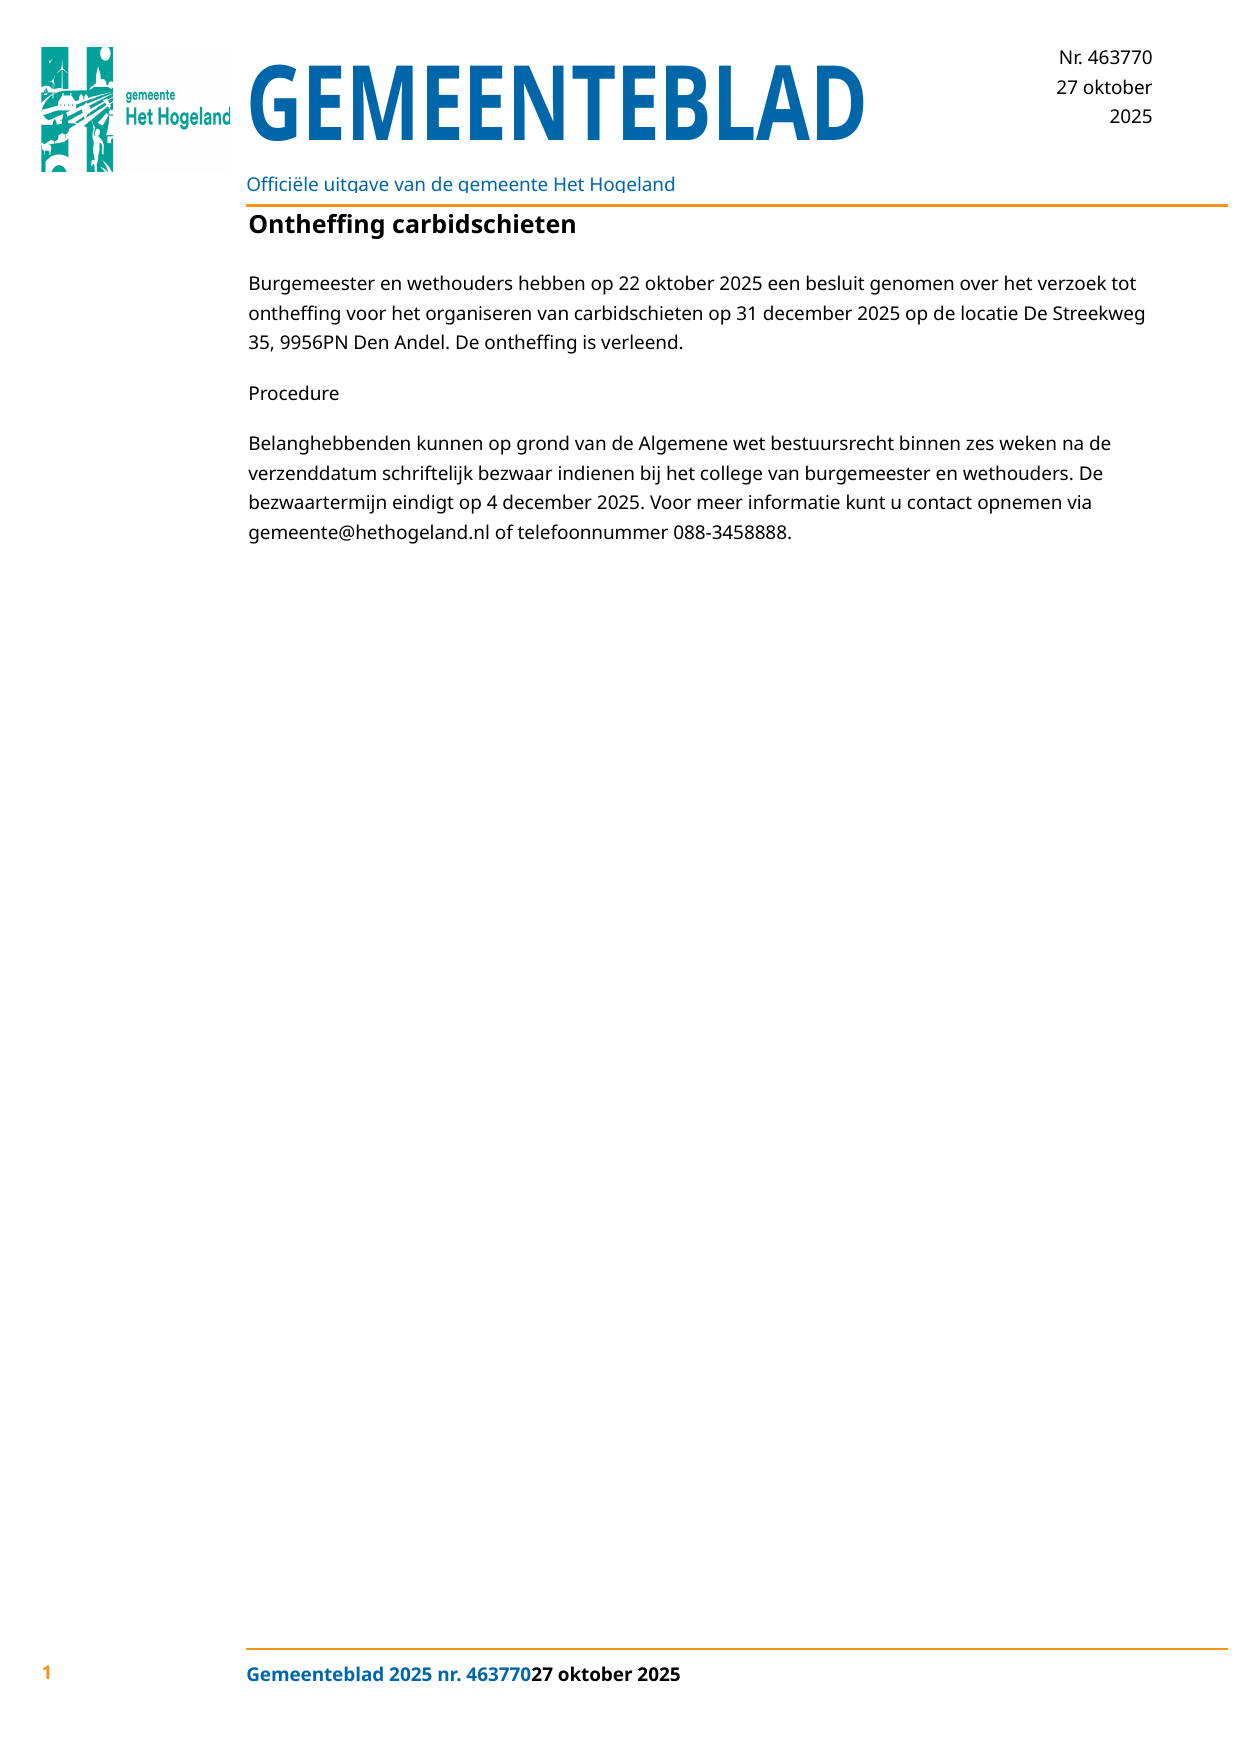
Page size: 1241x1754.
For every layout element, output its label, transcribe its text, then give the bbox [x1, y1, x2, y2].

picture [41, 47, 231, 172]
text Ontheffing carbidschieten [248, 207, 1152, 241]
text Belanghebbenden kunnen op grond van de Algemene wet bestuursrecht binnen zes weken na de verzenddatum schriftelijk bezwaar indienen bij het college van burgemeester en wethouders. De bezwaartermijn eindigt op 4 december 2025. Voor meer informatie kunt u contact opnemen via gemeente@hethogeland.nl of telefoonnummer 088-3458888. [248, 430, 1152, 545]
text Burgemeester en wethouders hebben op 22 oktober 2025 een besluit genomen over het verzoek tot ontheffing voor het organiseren van carbidschieten op 31 december 2025 op de locatie De Streekweg 35, 9956PN Den Andel. De ontheffing is verleend. [248, 270, 1152, 355]
text Procedure [248, 380, 1152, 406]
